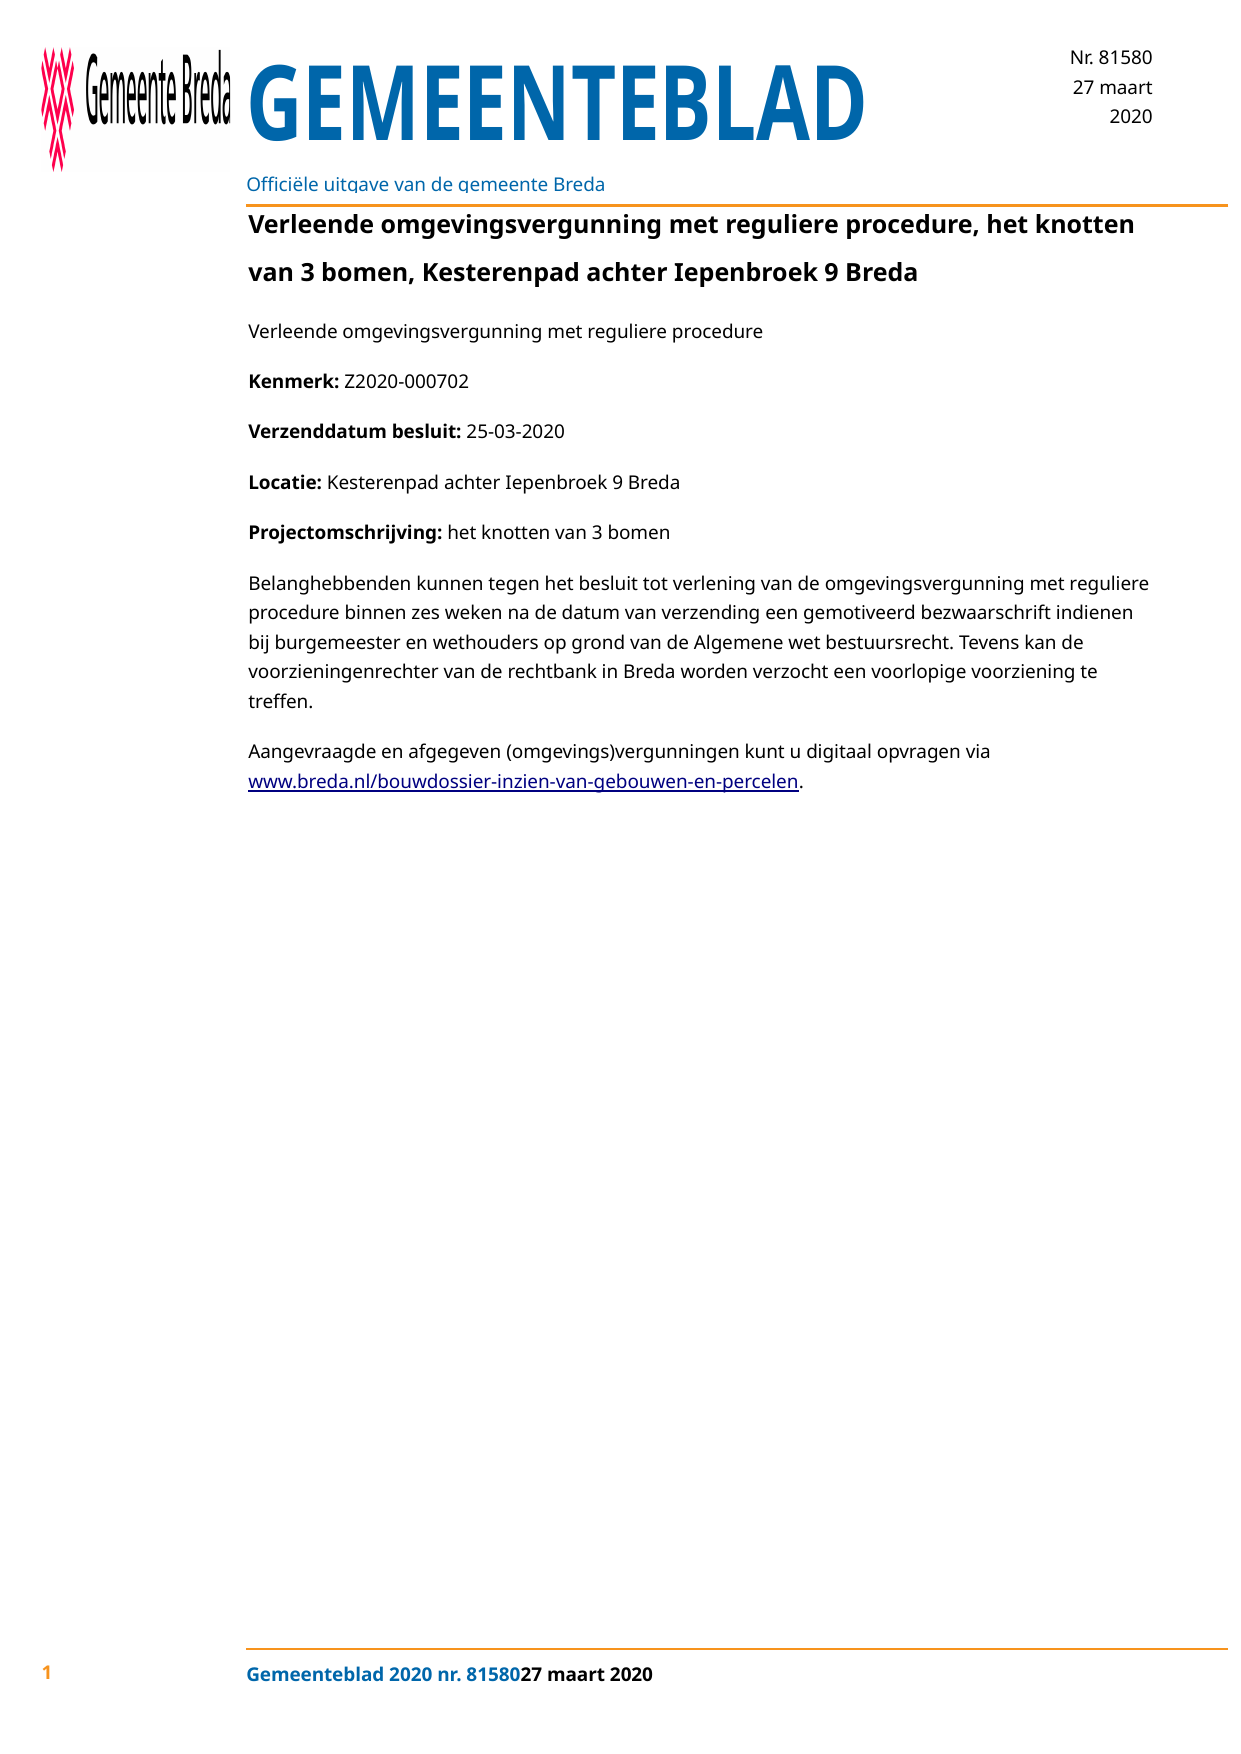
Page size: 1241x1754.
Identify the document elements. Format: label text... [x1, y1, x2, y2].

text Projectomschrijving: het knotten van 3 bomen [248, 519, 1152, 545]
text Belanghebbenden kunnen tegen het besluit tot verlening van de omgevingsvergunning met reguliere procedure binnen zes weken na de datum van verzending een gemotiveerd bezwaarschrift indienen bij burgemeester en wethouders op grond van de Algemene wet bestuursrecht. Tevens kan de voorzieningenrechter van de rechtbank in Breda worden verzocht een voorlopige voorziening te treffen. [248, 570, 1152, 714]
text Kenmerk: Z2020-000702 [248, 368, 1152, 394]
text Verleende omgevingsvergunning met reguliere procedure, het knotten van 3 bomen, Kesterenpad achter Iepenbroek 9 Breda [248, 207, 1152, 288]
text Locatie: Kesterenpad achter Iepenbroek 9 Breda [248, 469, 1152, 495]
text Aangevraagde en afgegeven (omgevings)vergunningen kunt u digitaal opvragen via www.breda.nl/bouwdossier-inzien-van-gebouwen-en-percelen. [248, 739, 1152, 794]
text Verleende omgevingsvergunning met reguliere procedure [248, 318, 1152, 344]
text Verzenddatum besluit: 25-03-2020 [248, 419, 1152, 444]
picture [41, 47, 231, 172]
